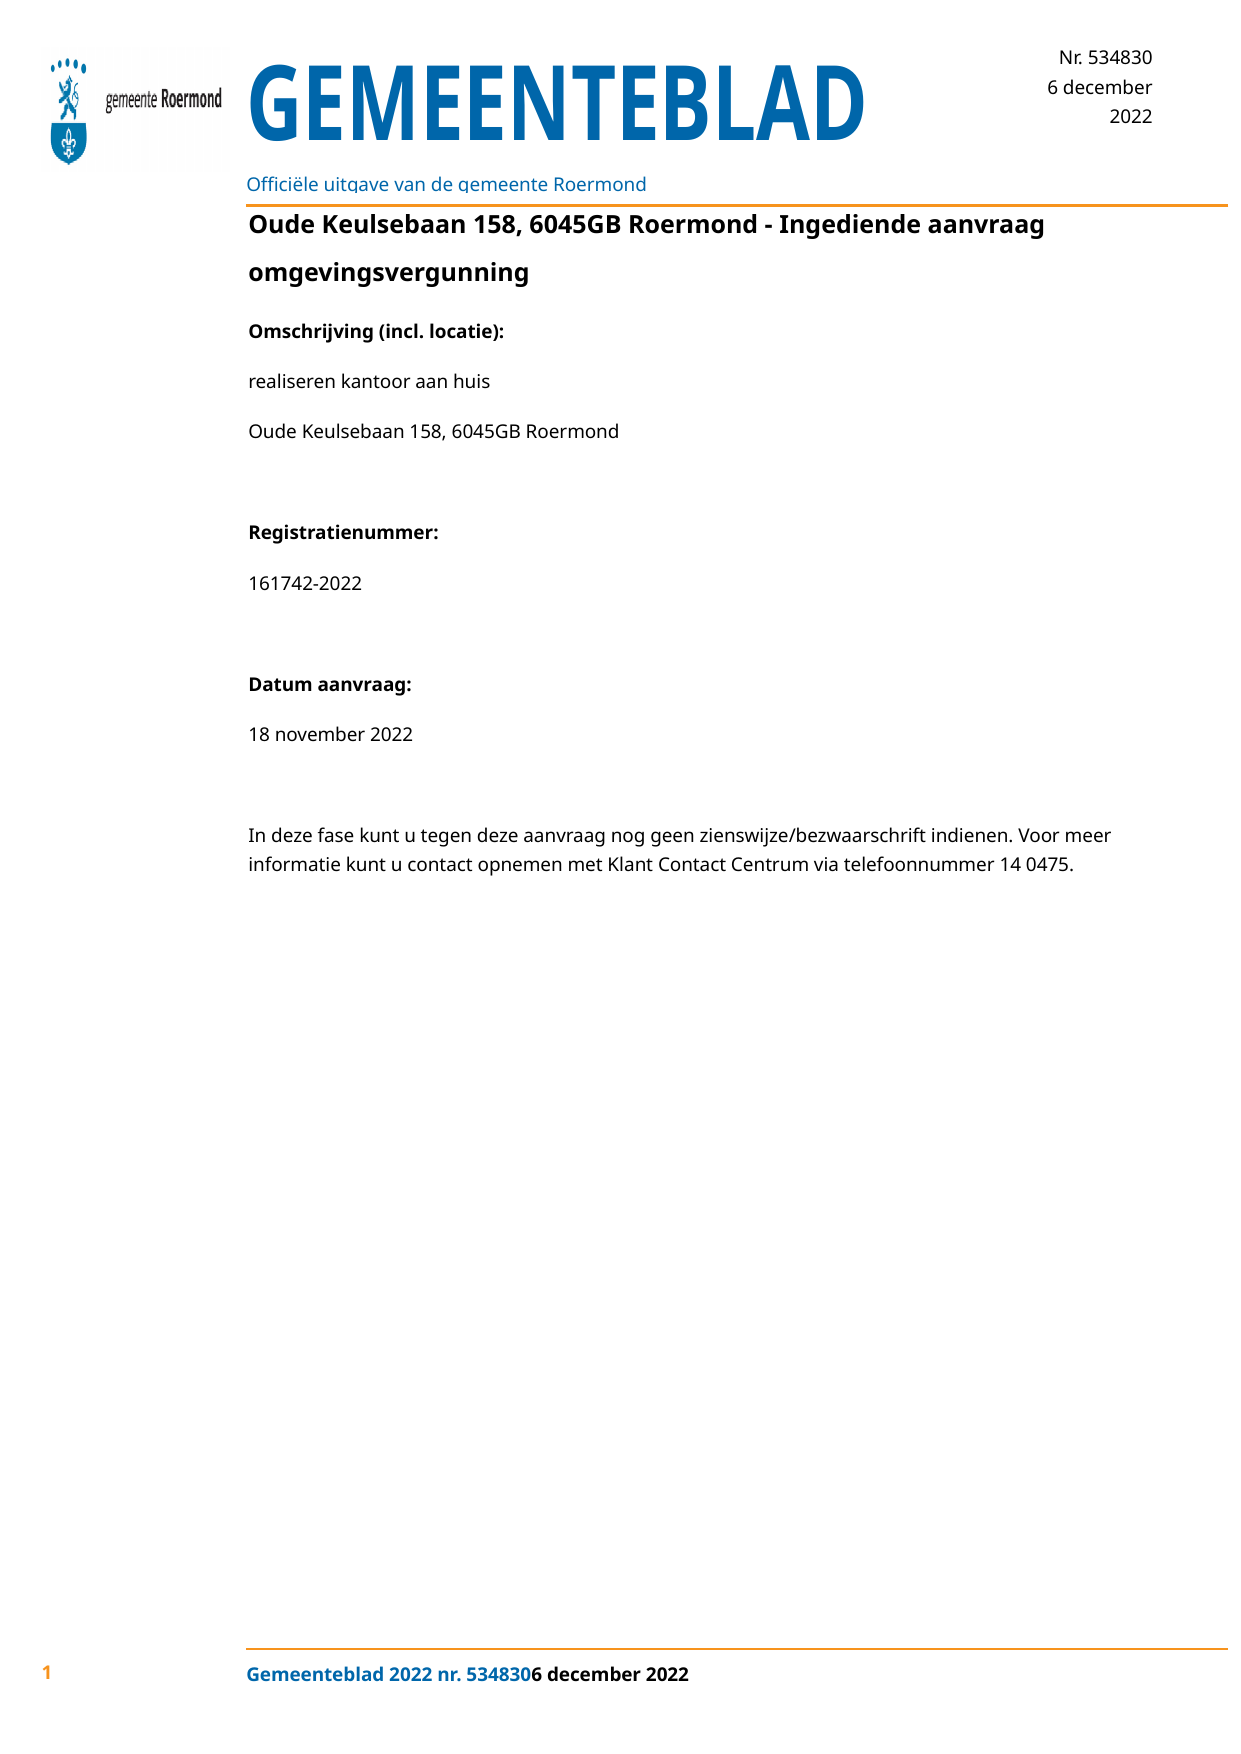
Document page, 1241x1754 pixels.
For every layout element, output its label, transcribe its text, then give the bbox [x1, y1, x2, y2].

text Omschrijving (incl. locatie): [248, 318, 1152, 344]
text 161742-2022 [248, 570, 1152, 596]
picture [41, 47, 231, 172]
text In deze fase kunt u tegen deze aanvraag nog geen zienswijze/bezwaarschrift indienen. Voor meer informatie kunt u contact opnemen met Klant Contact Centrum via telefoonnummer 14 0475. [248, 822, 1152, 877]
text Datum aanvraag: [248, 671, 1152, 697]
text Oude Keulsebaan 158, 6045GB Roermond - Ingediende aanvraag omgevingsvergunning [248, 207, 1152, 288]
text Oude Keulsebaan 158, 6045GB Roermond [248, 419, 1152, 444]
text realiseren kantoor aan huis [248, 368, 1152, 394]
text 18 november 2022 [248, 721, 1152, 747]
text Registratienummer: [248, 519, 1152, 545]
